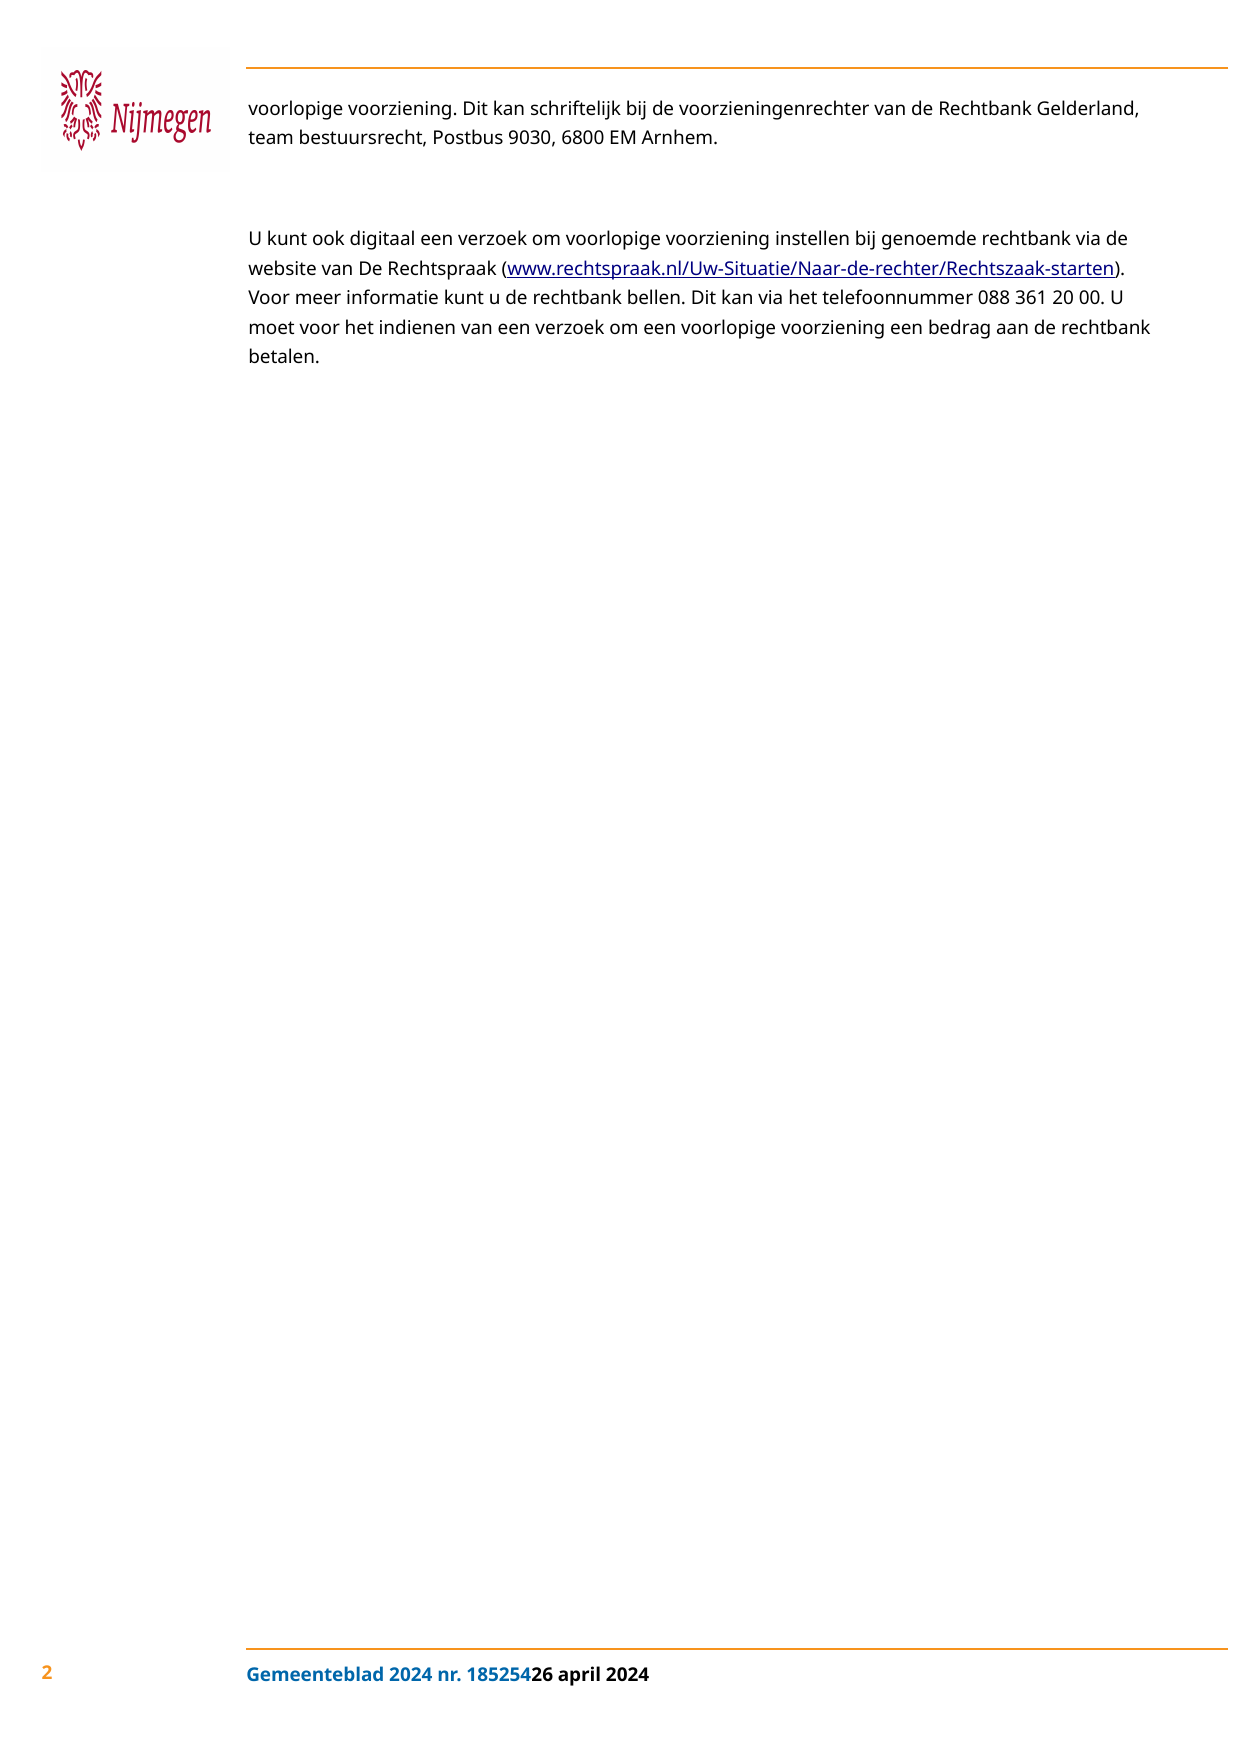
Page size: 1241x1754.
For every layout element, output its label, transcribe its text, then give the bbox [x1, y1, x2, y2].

text voorlopige voorziening. Dit kan schriftelijk bij de voorzieningenrechter van de Rechtbank Gelderland, team bestuursrecht, Postbus 9030, 6800 EM Arnhem. [248, 95, 1152, 150]
text U kunt ook digitaal een verzoek om voorlopige voorziening instellen bij genoemde rechtbank via de website van De Rechtspraak (www.rechtspraak.nl/Uw-Situatie/Naar-de-rechter/Rechtszaak-starten). Voor meer informatie kunt u de rechtbank bellen. Dit kan via het telefoonnummer 088 361 20 00. U moet voor het indienen van een verzoek om een voorlopige voorziening een bedrag aan de rechtbank betalen. [248, 225, 1152, 369]
picture [41, 47, 231, 172]
